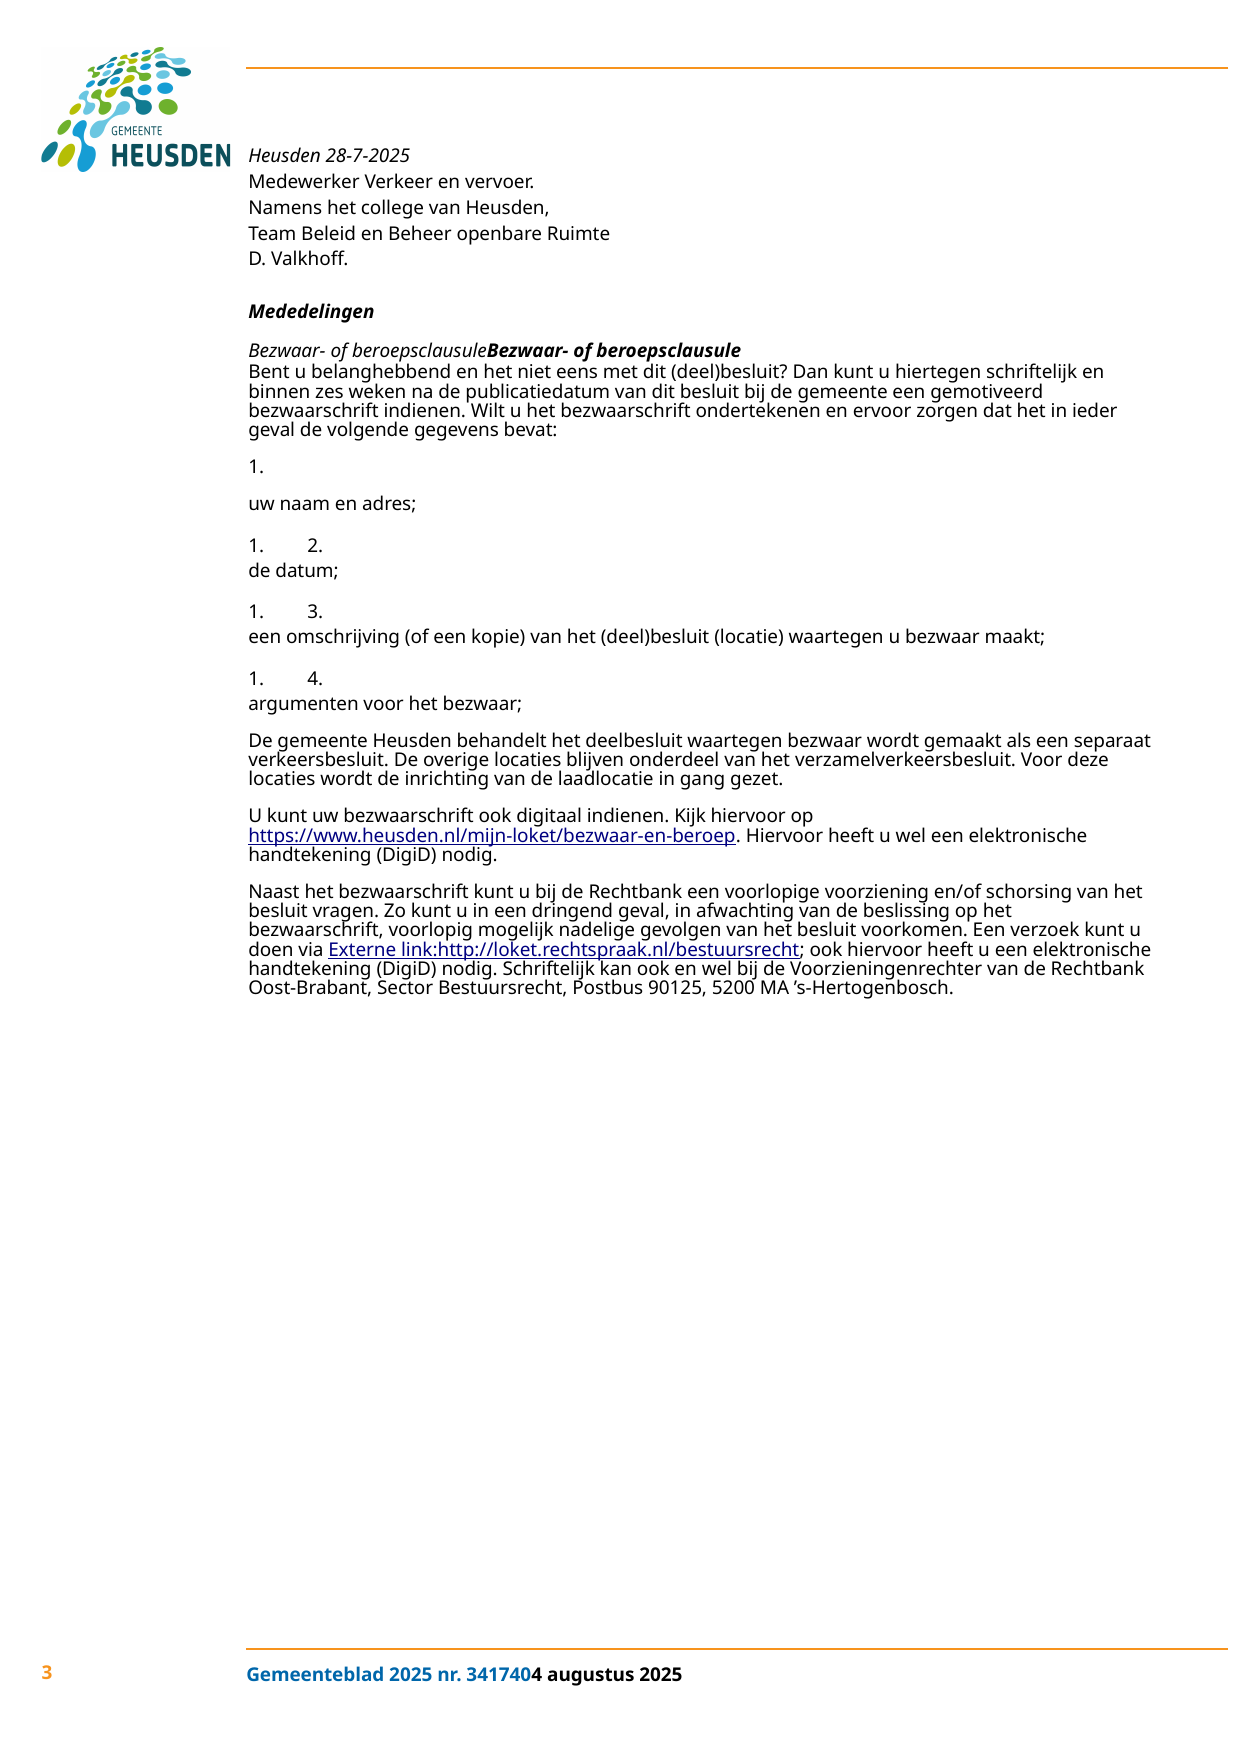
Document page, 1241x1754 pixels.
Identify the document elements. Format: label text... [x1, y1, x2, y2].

text argumenten voor het bezwaar; [248, 695, 1152, 714]
text D. Valkhoff. [248, 246, 1152, 271]
text 1. [248, 458, 1152, 477]
text Bezwaar- of beroepsclausuleBezwaar- of beroepsclausule [248, 338, 1152, 363]
text Namens het college van Heusden, [248, 194, 1152, 220]
picture [41, 47, 231, 172]
list 4. [248, 665, 1152, 691]
text Medewerker Verkeer en vervoer. [248, 168, 1152, 194]
list 3. [248, 599, 1152, 624]
text Team Beleid en Beheer openbare Ruimte [248, 220, 1152, 246]
text Heusden 28-7-2025 [248, 143, 1152, 168]
text Bent u belanghebbend en het niet eens met dit (deel)besluit? Dan kunt u hiertegen schriftelijk en binnen zes weken na de publicatiedatum van dit besluit bij de gemeente een gemotiveerd bezwaarschrift indienen. Wilt u het bezwaarschrift ondertekenen en ervoor zorgen dat het in ieder geval de volgende gegevens bevat: [248, 363, 1152, 441]
text U kunt uw bezwaarschrift ook digitaal indienen. Kijk hiervoor op https://www.heusden.nl/mijn-loket/bezwaar-en-beroep. Hiervoor heeft u wel een elektronische handtekening (DigiD) nodig. [248, 807, 1152, 865]
list 2. [248, 532, 1152, 558]
text De gemeente Heusden behandelt het deelbesluit waartegen bezwaar wordt gemaakt als een separaat verkeersbesluit. De overige locaties blijven onderdeel van het verzamelverkeersbesluit. Voor deze locaties wordt de inrichting van de laadlocatie in gang gezet. [248, 732, 1152, 790]
text een omschrijving (of een kopie) van het (deel)besluit (locatie) waartegen u bezwaar maakt; [248, 628, 1152, 648]
text Mededelingen [248, 298, 1152, 324]
text uw naam en adres; [248, 495, 1152, 514]
text Naast het bezwaarschrift kunt u bij de Rechtbank een voorlopige voorziening en/of schorsing van het besluit vragen. Zo kunt u in een dringend geval, in afwachting van de beslissing op het bezwaarschrift, voorlopig mogelijk nadelige gevolgen van het besluit voorkomen. Een verzoek kunt u doen via Externe link:http://loket.rechtspraak.nl/bestuursrecht; ook hiervoor heeft u een elektronische handtekening (DigiD) nodig. Schriftelijk kan ook en wel bij de Voorzieningenrechter van de Rechtbank Oost-Brabant, Sector Bestuursrecht, Postbus 90125, 5200 MA ’s-Hertogenbosch. [248, 883, 1152, 998]
text de datum; [248, 562, 1152, 581]
